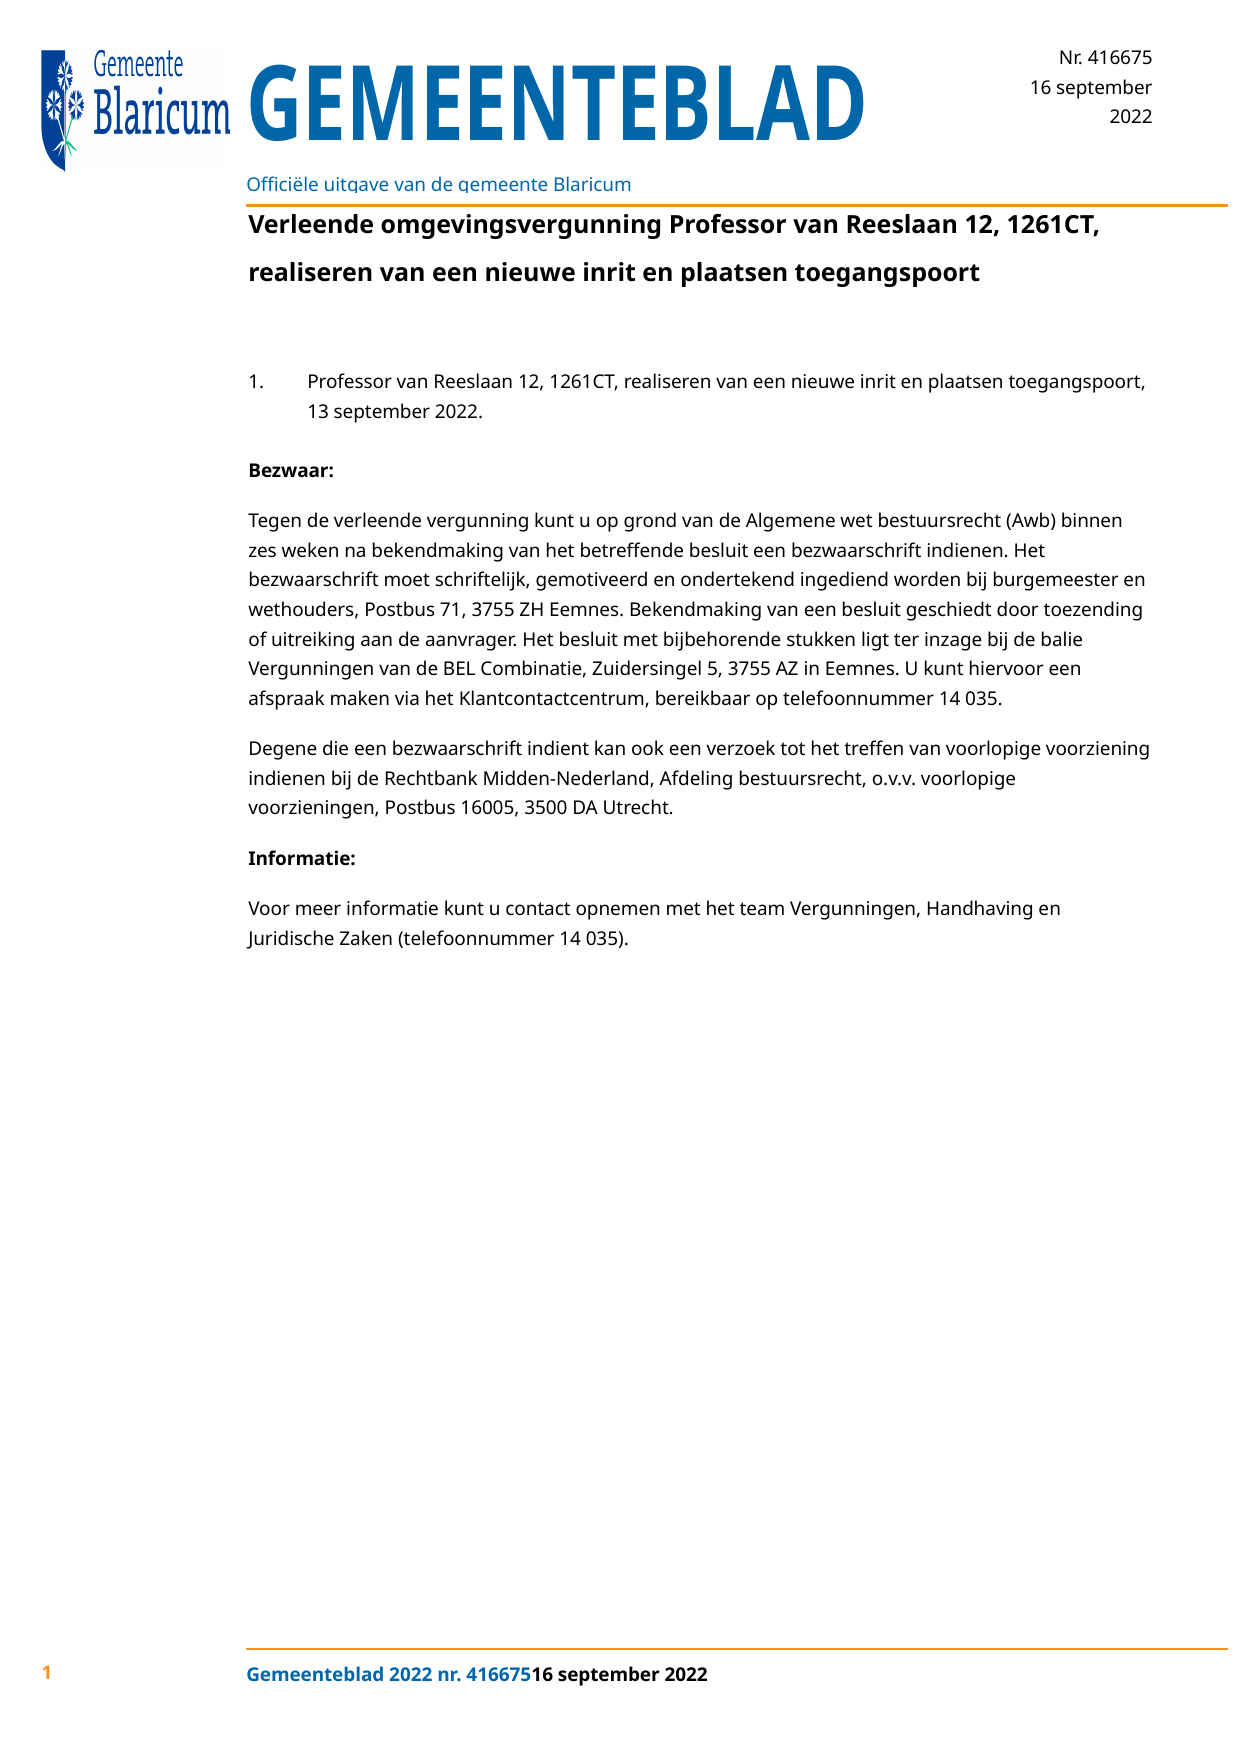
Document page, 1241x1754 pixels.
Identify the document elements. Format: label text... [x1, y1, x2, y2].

text Bezwaar: [248, 457, 1152, 483]
text Informatie: [248, 845, 1152, 871]
list Professor van Reeslaan 12, 1261CT, realiseren van een nieuwe inrit en plaatsen toegangspoort, 13 september 2022. [248, 368, 1152, 424]
text Verleende omgevingsvergunning Professor van Reeslaan 12, 1261CT, realiseren van een nieuwe inrit en plaatsen toegangspoort [248, 207, 1152, 288]
picture [41, 47, 231, 172]
text Voor meer informatie kunt u contact opnemen met het team Vergunningen, Handhaving en Juridische Zaken (telefoonnummer 14 035). [248, 895, 1152, 951]
text Degene die een bezwaarschrift indient kan ook een verzoek tot het treffen van voorlopige voorziening indienen bij de Rechtbank Midden-Nederland, Afdeling bestuursrecht, o.v.v. voorlopige voorzieningen, Postbus 16005, 3500 DA Utrecht. [248, 735, 1152, 820]
text Tegen de verleende vergunning kunt u op grond van de Algemene wet bestuursrecht (Awb) binnen zes weken na bekendmaking van het betreffende besluit een bezwaarschrift indienen. Het bezwaarschrift moet schriftelijk, gemotiveerd en ondertekend ingediend worden bij burgemeester en wethouders, Postbus 71, 3755 ZH Eemnes. Bekendmaking van een besluit geschiedt door toezending of uitreiking aan de aanvrager. Het besluit met bijbehorende stukken ligt ter inzage bij de balie Vergunningen van de BEL Combinatie, Zuidersingel 5, 3755 AZ in Eemnes. U kunt hiervoor een afspraak maken via het Klantcontactcentrum, bereikbaar op telefoonnummer 14 035. [248, 507, 1152, 711]
